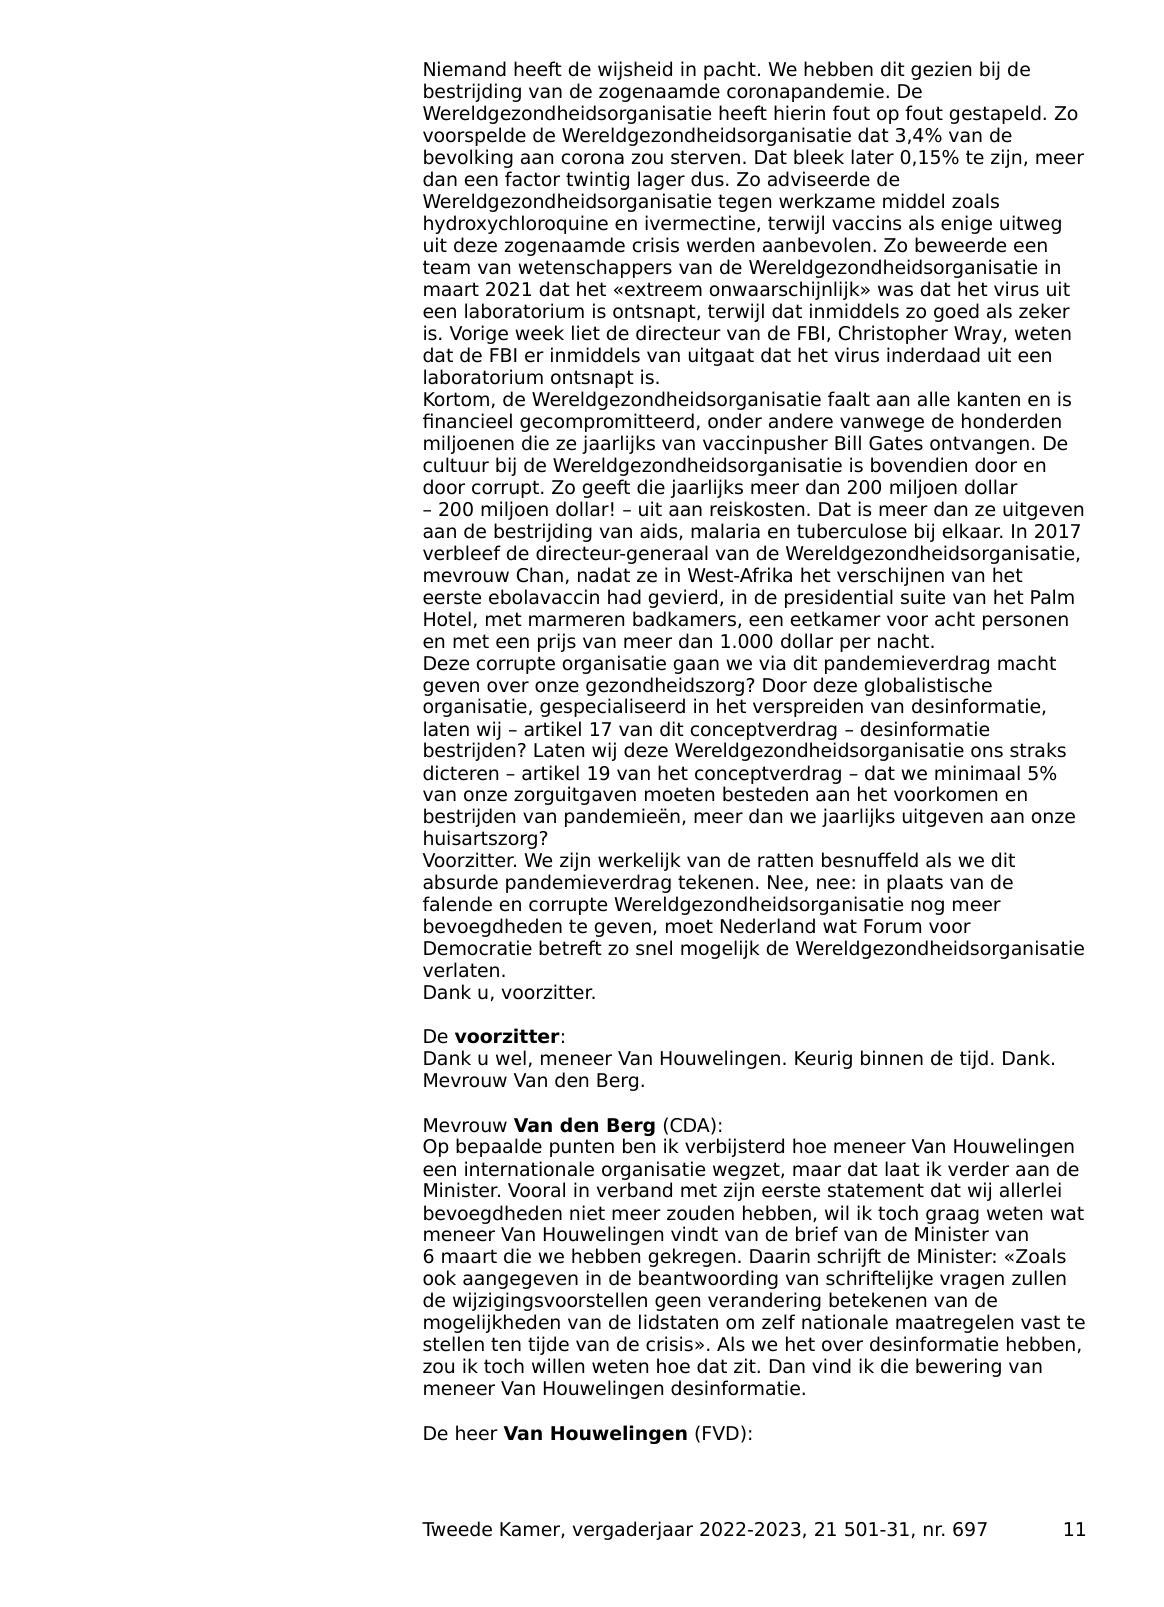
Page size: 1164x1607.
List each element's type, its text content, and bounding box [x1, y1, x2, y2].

text Deze corrupte organisatie gaan we via dit pandemieverdrag macht geven over onze gezondheidszorg? Door deze globalistische organisatie, gespecialiseerd in het verspreiden van desinformatie, laten wij – artikel 17 van dit conceptverdrag – desinformatie bestrijden? Laten wij deze Wereldgezondheidsorganisatie ons straks dicteren – artikel 19 van het conceptverdrag – dat we minimaal 5% van onze zorguitgaven moeten besteden aan het voorkomen en bestrijden van pandemieën, meer dan we jaarlijks uitgeven aan onze huisartszorg? [422, 652, 1087, 850]
text De voorzitter: [422, 1026, 1087, 1048]
text Niemand heeft de wijsheid in pacht. We hebben dit gezien bij de bestrijding van de zogenaamde coronapandemie. De Wereldgezondheidsorganisatie heeft hierin fout op fout gestapeld. Zo voorspelde de Wereldgezondheidsorganisatie dat 3,4% van de bevolking aan corona zou sterven. Dat bleek later 0,15% te zijn, meer dan een factor twintig lager dus. Zo adviseerde de Wereldgezondheidsorganisatie tegen werkzame middel zoals hydroxychloroquine en ivermectine, terwijl vaccins als enige uitweg uit deze zogenaamde crisis werden aanbevolen. Zo beweerde een team van wetenschappers van de Wereldgezondheidsorganisatie in maart 2021 dat het «extreem onwaarschijnlijk» was dat het virus uit een laboratorium is ontsnapt, terwijl dat inmiddels zo goed als zeker is. Vorige week liet de directeur van de FBI, Christopher Wray, weten dat de FBI er inmiddels van uitgaat dat het virus inderdaad uit een laboratorium ontsnapt is. [422, 59, 1087, 389]
text De heer Van Houwelingen (FVD): [422, 1422, 1087, 1444]
text Dank u wel, meneer Van Houwelingen. Keurig binnen de tijd. Dank. Mevrouw Van den Berg. [422, 1048, 1087, 1092]
text Op bepaalde punten ben ik verbijsterd hoe meneer Van Houwelingen een internationale organisatie wegzet, maar dat laat ik verder aan de Minister. Vooral in verband met zijn eerste statement dat wij allerlei bevoegdheden niet meer zouden hebben, wil ik toch graag weten wat meneer Van Houwelingen vindt van de brief van de Minister van 6 maart die we hebben gekregen. Daarin schrijft de Minister: «Zoals ook aangegeven in de beantwoording van schriftelijke vragen zullen de wijzigingsvoorstellen geen verandering betekenen van de mogelijkheden van de lidstaten om zelf nationale maatregelen vast te stellen ten tijde van de crisis». Als we het over desinformatie hebben, zou ik toch willen weten hoe dat zit. Dan vind ik die bewering van meneer Van Houwelingen desinformatie. [422, 1136, 1087, 1400]
text Mevrouw Van den Berg (CDA): [422, 1114, 1087, 1136]
text Dank u, voorzitter. [422, 982, 1087, 1004]
text Voorzitter. We zijn werkelijk van de ratten besnuffeld als we dit absurde pandemieverdrag tekenen. Nee, nee: in plaats van de falende en corrupte Wereldgezondheidsorganisatie nog meer bevoegdheden te geven, moet Nederland wat Forum voor Democratie betreft zo snel mogelijk de Wereldgezondheidsorganisatie verlaten. [422, 850, 1087, 982]
text Kortom, de Wereldgezondheidsorganisatie faalt aan alle kanten en is financieel gecompromitteerd, onder andere vanwege de honderden miljoenen die ze jaarlijks van vaccinpusher Bill Gates ontvangen. De cultuur bij de Wereldgezondheidsorganisatie is bovendien door en door corrupt. Zo geeft die jaarlijks meer dan 200 miljoen dollar – 200 miljoen dollar! – uit aan reiskosten. Dat is meer dan ze uitgeven aan de bestrijding van aids, malaria en tuberculose bij elkaar. In 2017 verbleef de directeur-generaal van de Wereldgezondheidsorganisatie, mevrouw Chan, nadat ze in West-Afrika het verschijnen van het eerste ebolavaccin had gevierd, in de presidential suite van het Palm Hotel, met marmeren badkamers, een eetkamer voor acht personen en met een prijs van meer dan 1.000 dollar per nacht. [422, 389, 1087, 652]
